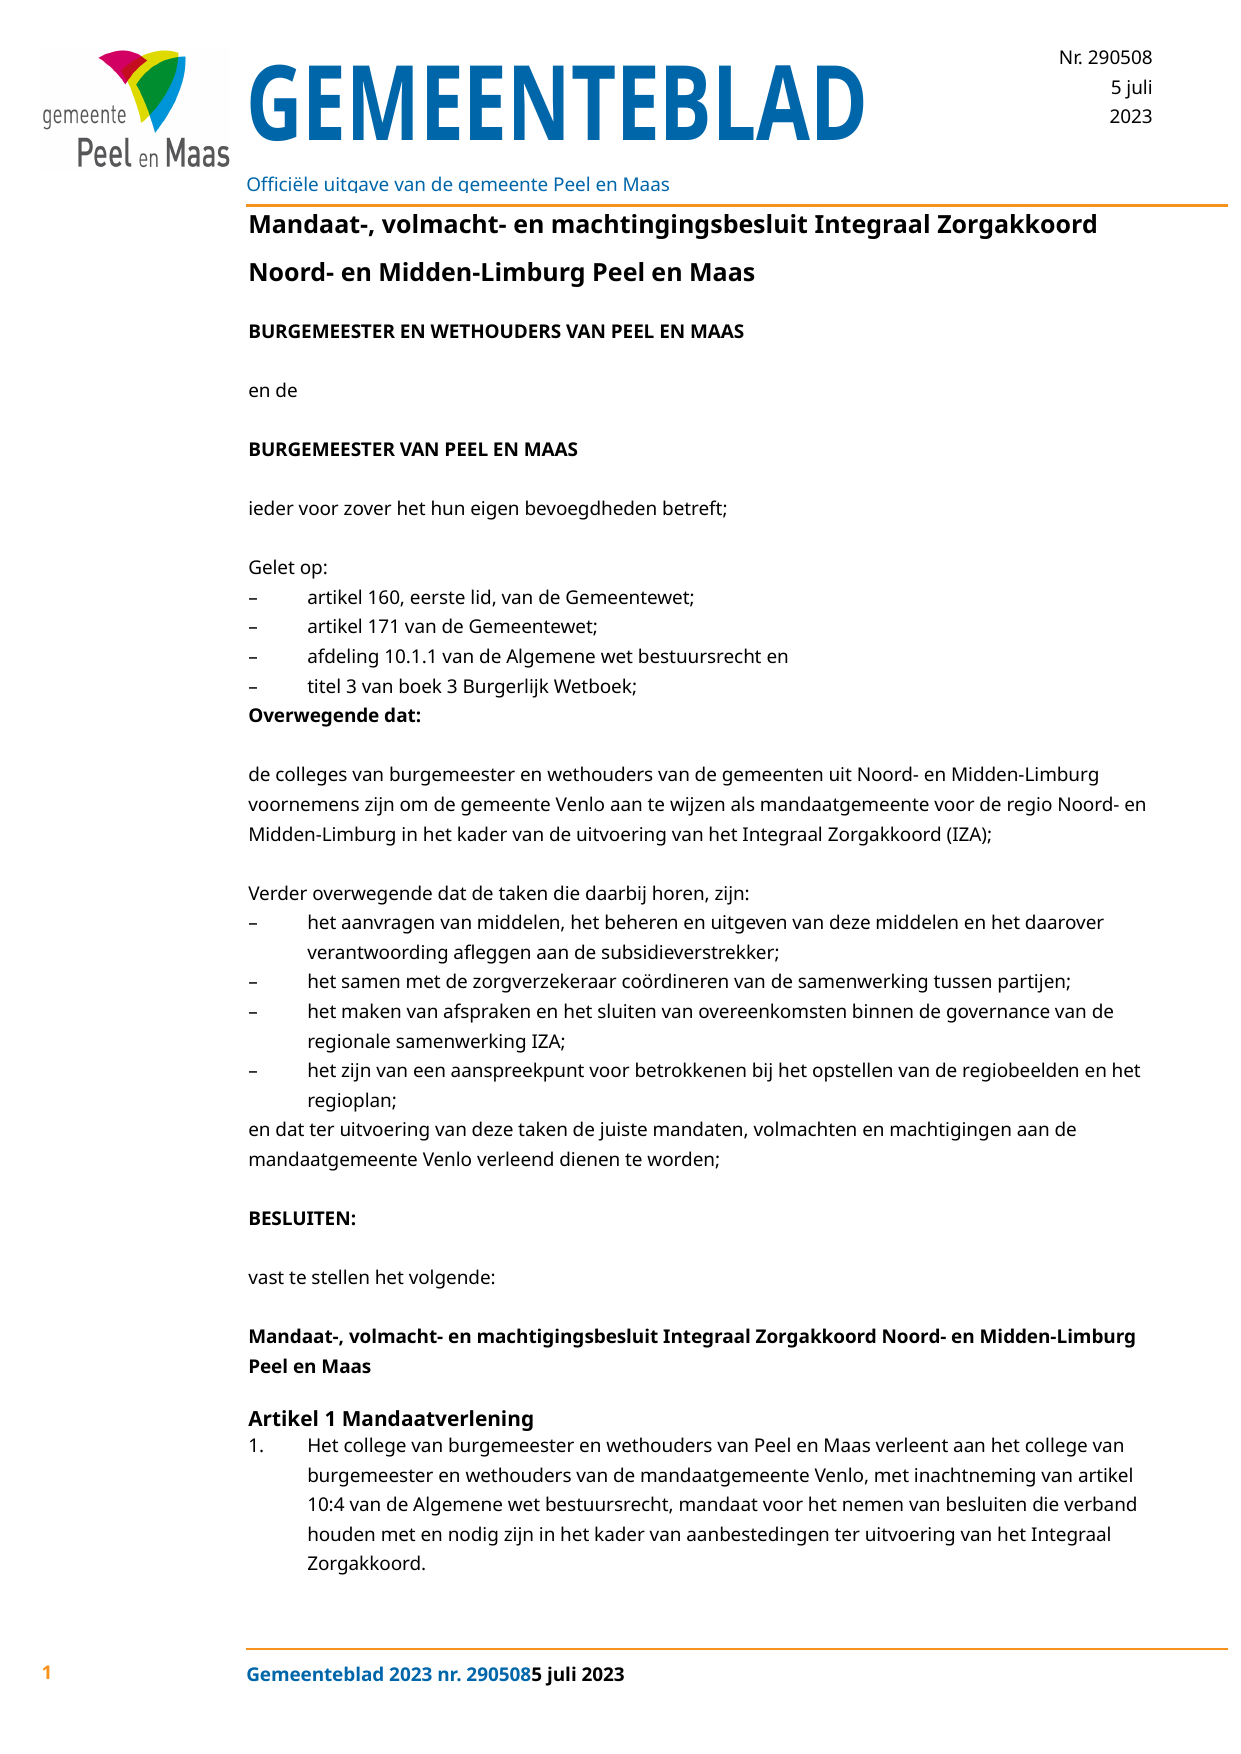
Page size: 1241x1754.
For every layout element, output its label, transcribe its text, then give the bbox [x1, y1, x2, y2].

text BESLUITEN: [248, 1205, 1152, 1231]
text en de [248, 377, 1152, 403]
list artikel 171 van de Gemeentewet; [248, 614, 1152, 639]
text Overwegende dat: [248, 702, 1152, 728]
text en dat ter uitvoering van deze taken de juiste mandaten, volmachten en machtigingen aan de mandaatgemeente Venlo verleend dienen te worden; [248, 1117, 1152, 1172]
list het maken van afspraken en het sluiten van overeenkomsten binnen de governance van de regionale samenwerking IZA; [248, 998, 1152, 1054]
list afdeling 10.1.1 van de Algemene wet bestuursrecht en [248, 643, 1152, 669]
text vast te stellen het volgende: [248, 1264, 1152, 1290]
text Gelet op: [248, 554, 1152, 580]
picture [41, 47, 231, 172]
list titel 3 van boek 3 Burgerlijk Wetboek; [248, 673, 1152, 699]
list artikel 160, eerste lid, van de Gemeentewet; [248, 584, 1152, 610]
text de colleges van burgemeester en wethouders van de gemeenten uit Noord- en Midden-Limburg voornemens zijn om de gemeente Venlo aan te wijzen als mandaatgemeente voor de regio Noord- en Midden-Limburg in het kader van de uitvoering van het Integraal Zorgakkoord (IZA); [248, 762, 1152, 847]
text Verder overwegende dat de taken die daarbij horen, zijn: [248, 880, 1152, 906]
text Artikel 1 Mandaatverlening [248, 1404, 1152, 1432]
text Mandaat-, volmacht- en machtigingsbesluit Integraal Zorgakkoord Noord- en Midden-Limburg Peel en Maas [248, 1324, 1152, 1379]
list het aanvragen van middelen, het beheren en uitgeven van deze middelen en het daarover verantwoording afleggen aan de subsidieverstrekker; [248, 909, 1152, 965]
list het samen met de zorgverzekeraar coördineren van de samenwerking tussen partijen; [248, 969, 1152, 994]
text ieder voor zover het hun eigen bevoegdheden betreft; [248, 495, 1152, 521]
text BURGEMEESTER EN WETHOUDERS VAN PEEL EN MAAS [248, 318, 1152, 344]
text BURGEMEESTER VAN PEEL EN MAAS [248, 436, 1152, 462]
list Het college van burgemeester en wethouders van Peel en Maas verleent aan het college van burgemeester en wethouders van de mandaatgemeente Venlo, met inachtneming van artikel 10:4 van de Algemene wet bestuursrecht, mandaat voor het nemen van besluiten die verband houden met en nodig zijn in het kader van aanbestedingen ter uitvoering van het Integraal Zorgakkoord. [248, 1432, 1152, 1576]
list het zijn van een aanspreekpunt voor betrokkenen bij het opstellen van de regiobeelden en het regioplan; [248, 1057, 1152, 1113]
text Mandaat-, volmacht- en machtingingsbesluit Integraal Zorgakkoord Noord- en Midden-Limburg Peel en Maas [248, 207, 1152, 288]
